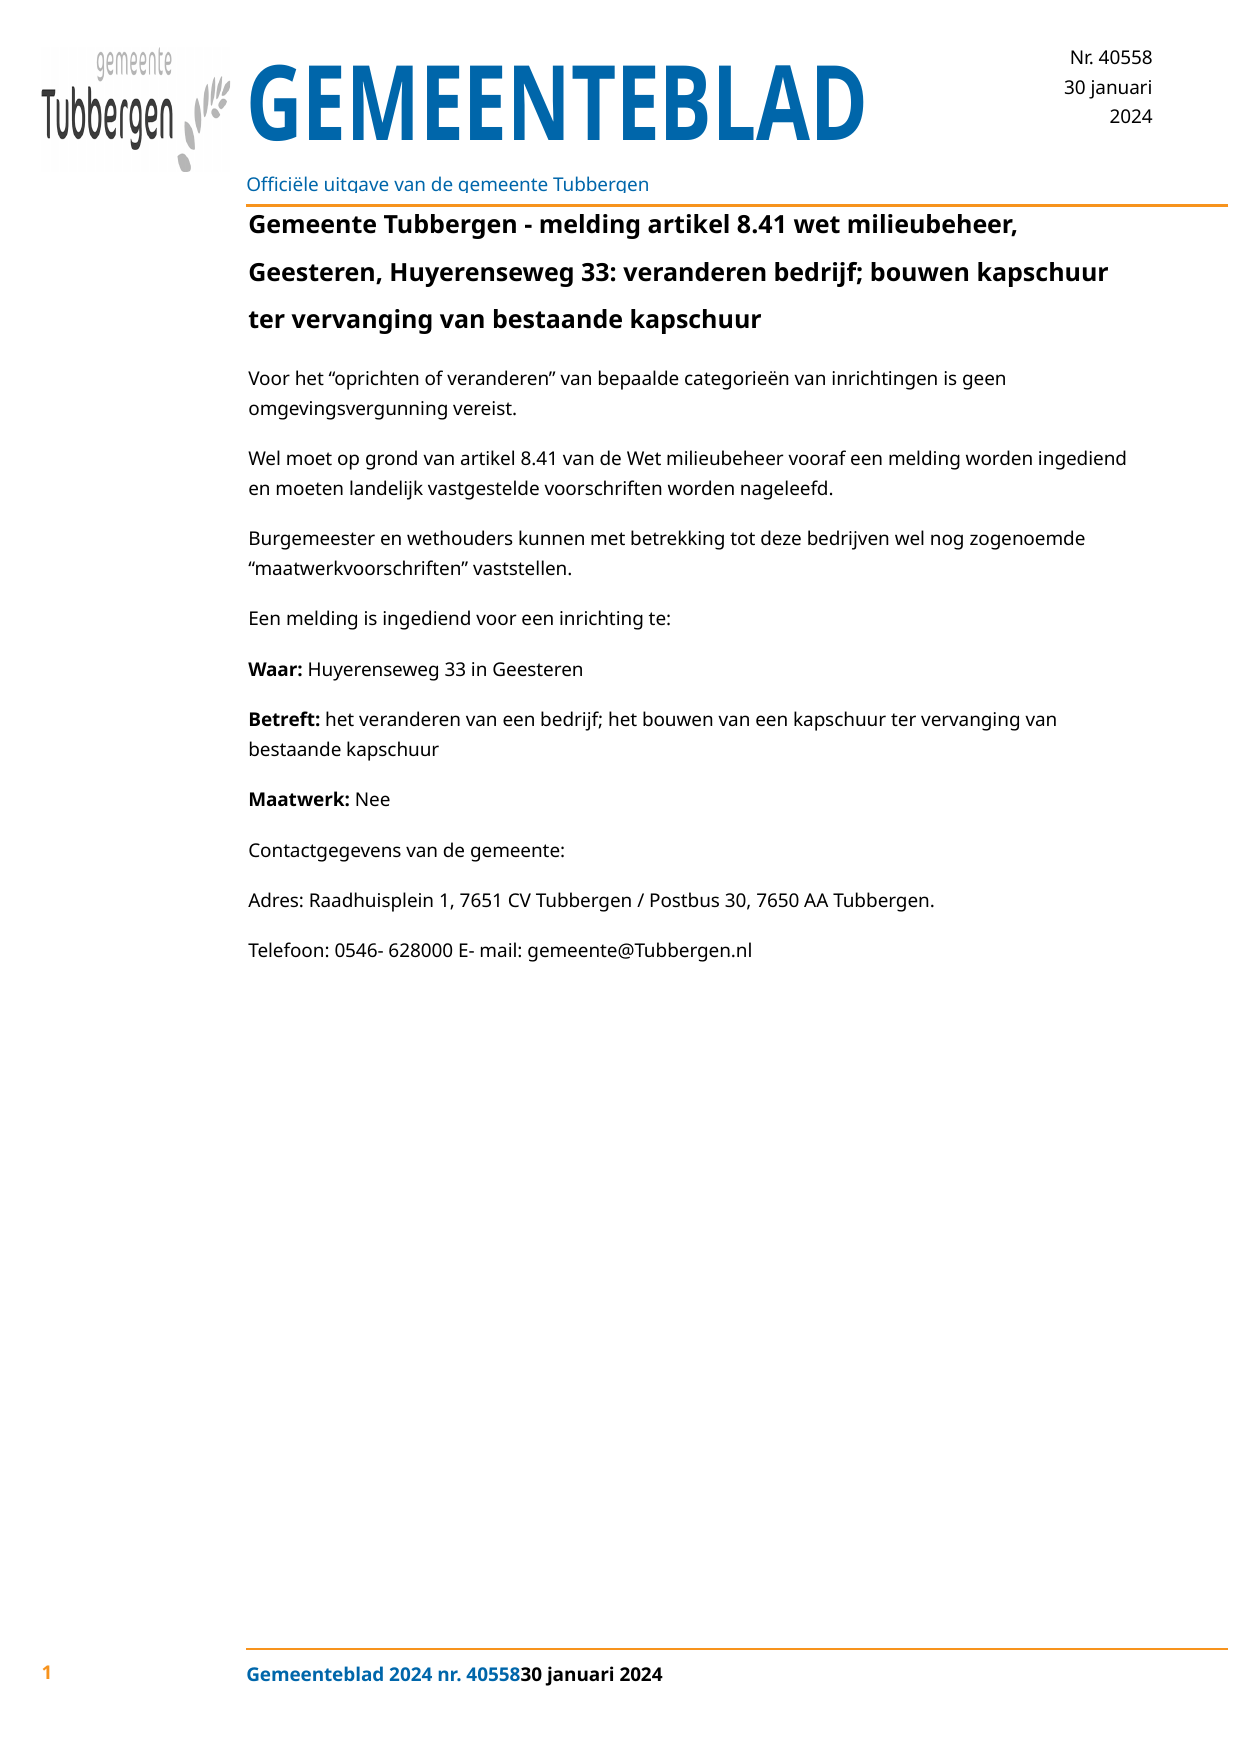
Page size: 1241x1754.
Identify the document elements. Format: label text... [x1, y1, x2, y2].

text Voor het “oprichten of veranderen” van bepaalde categorieën van inrichtingen is geen omgevingsvergunning vereist. [248, 366, 1152, 421]
text Een melding is ingediend voor een inrichting te: [248, 606, 1152, 631]
text Gemeente Tubbergen - melding artikel 8.41 wet milieubeheer, Geesteren, Huyerenseweg 33: veranderen bedrijf; bouwen kapschuur ter vervanging van bestaande kapschuur [248, 207, 1152, 336]
picture [41, 47, 231, 172]
text Adres: Raadhuisplein 1, 7651 CV Tubbergen / Postbus 30, 7650 AA Tubbergen. [248, 887, 1152, 913]
text Wel moet op grond van artikel 8.41 van de Wet milieubeheer vooraf een melding worden ingediend en moeten landelijk vastgestelde voorschriften worden nageleefd. [248, 446, 1152, 501]
text Telefoon: 0546- 628000 E- mail: gemeente@Tubbergen.nl [248, 938, 1152, 963]
text Maatwerk: Nee [248, 786, 1152, 812]
text Betreft: het veranderen van een bedrijf; het bouwen van een kapschuur ter vervanging van bestaande kapschuur [248, 706, 1152, 762]
text Burgemeester en wethouders kunnen met betrekking tot deze bedrijven wel nog zogenoemde “maatwerkvoorschriften” vaststellen. [248, 526, 1152, 581]
text Contactgegevens van de gemeente: [248, 837, 1152, 862]
text Waar: Huyerenseweg 33 in Geesteren [248, 656, 1152, 682]
